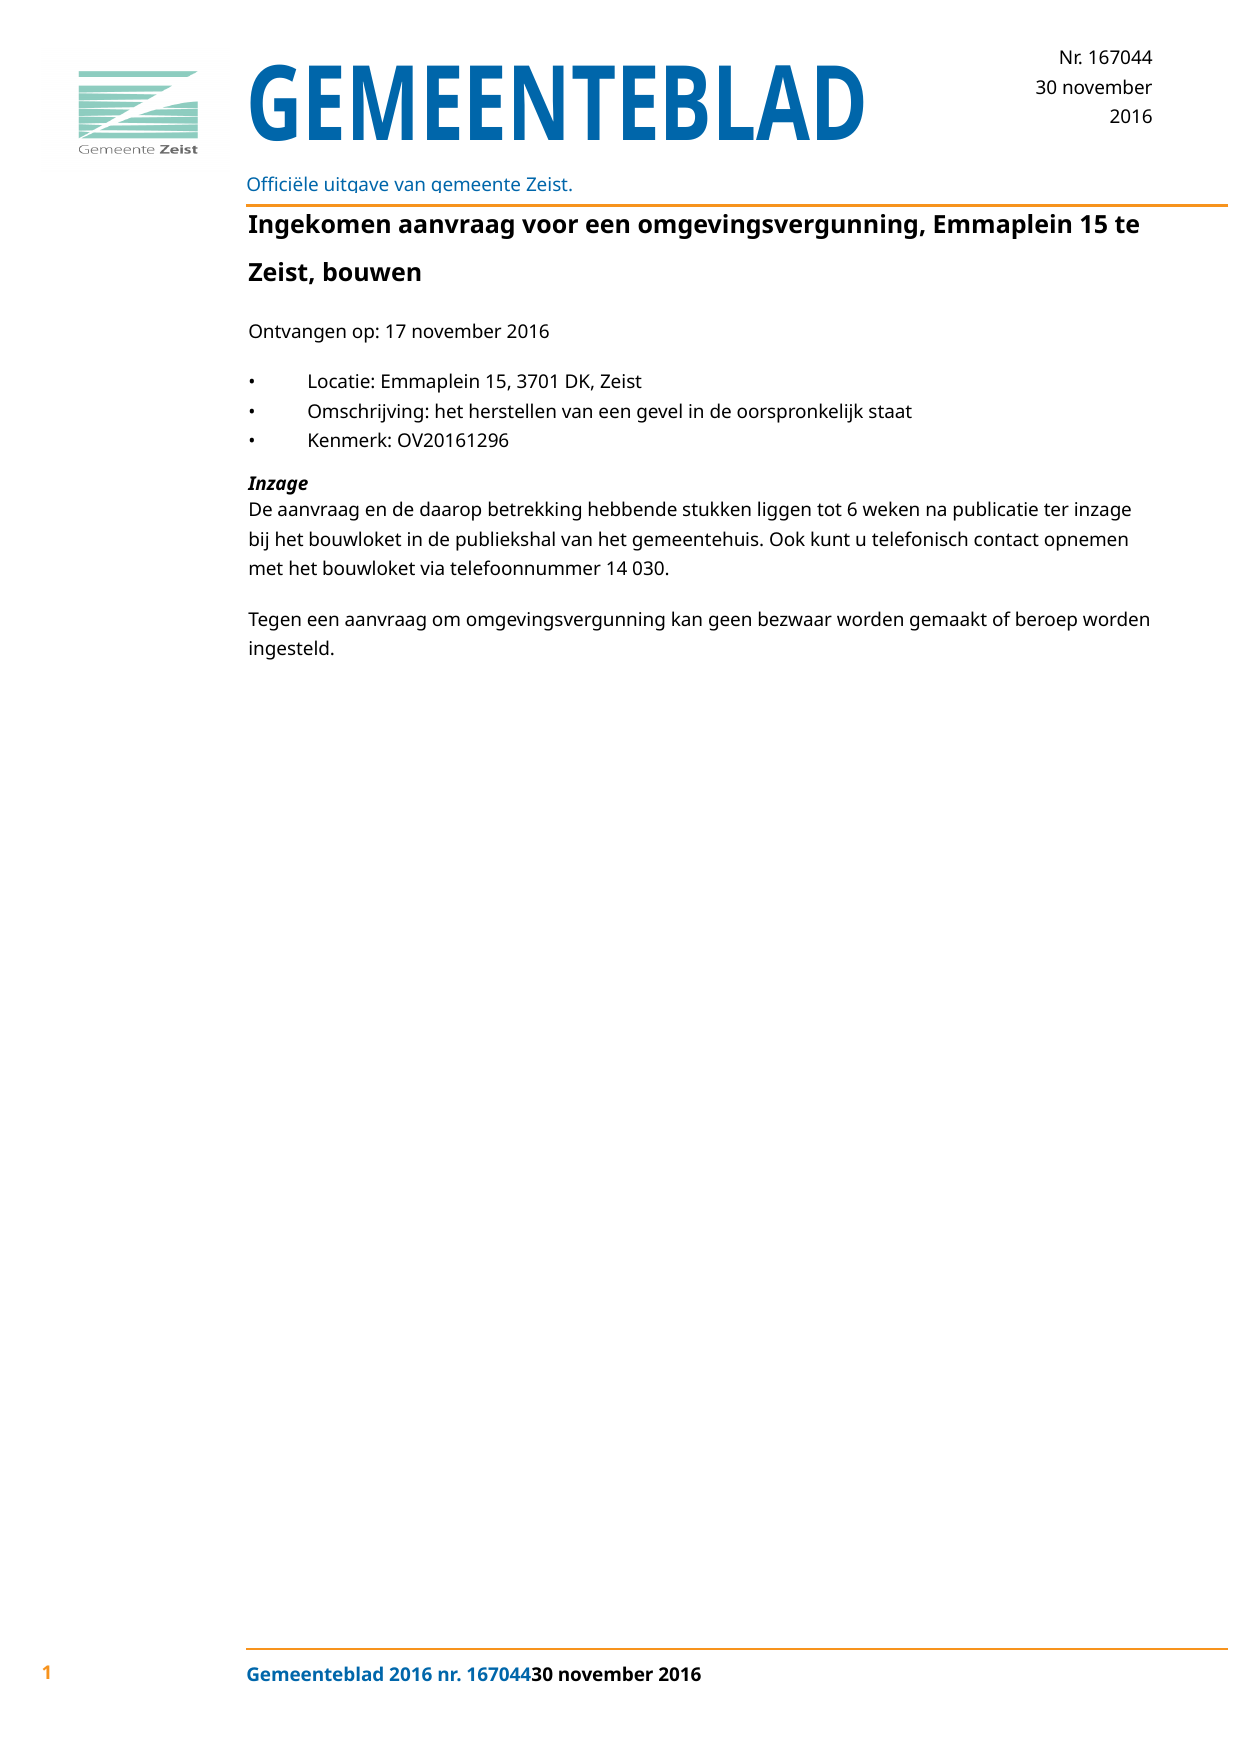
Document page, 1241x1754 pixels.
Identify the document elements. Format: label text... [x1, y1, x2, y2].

text Ingekomen aanvraag voor een omgevingsvergunning, Emmaplein 15 te Zeist, bouwen [248, 207, 1152, 288]
list Omschrijving: het herstellen van een gevel in de oorspronkelijk staat [248, 398, 1152, 424]
text Tegen een aanvraag om omgevingsvergunning kan geen bezwaar worden gemaakt of beroep worden ingesteld. [248, 606, 1152, 661]
text De aanvraag en de daarop betrekking hebbende stukken liggen tot 6 weken na publicatie ter inzage bij het bouwloket in de publiekshal van het gemeentehuis. Ook kunt u telefonisch contact opnemen met het bouwloket via telefoonnummer 14 030. [248, 496, 1152, 581]
text Inzage [248, 471, 1152, 496]
list Kenmerk: OV20161296 [248, 427, 1152, 453]
text Ontvangen op: 17 november 2016 [248, 318, 1152, 344]
list Locatie: Emmaplein 15, 3701 DK, Zeist [248, 368, 1152, 394]
picture [41, 47, 231, 172]
